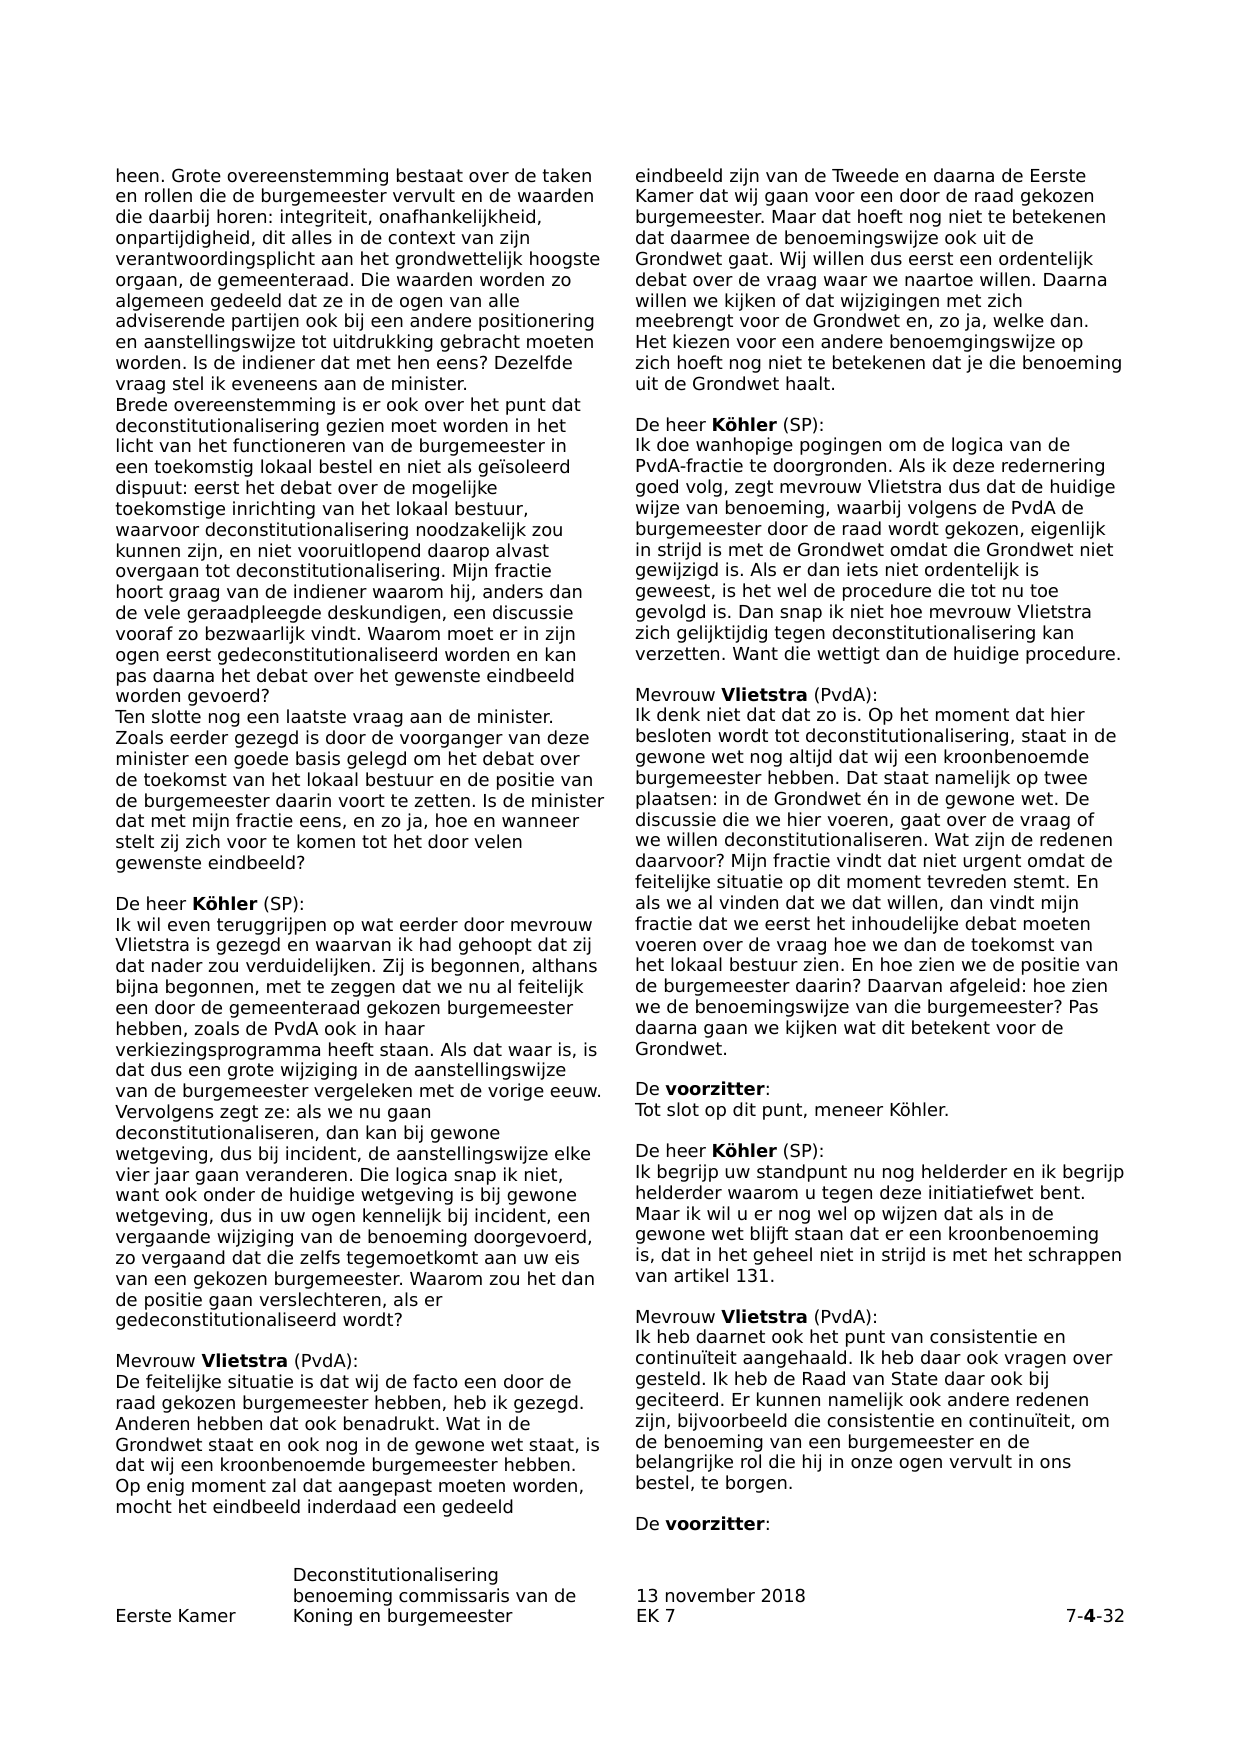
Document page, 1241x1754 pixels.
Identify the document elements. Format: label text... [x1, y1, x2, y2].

text Ten slotte nog een laatste vraag aan de minister. Zoals eerder gezegd is door de voorganger van deze minister een goede basis gelegd om het debat over de toekomst van het lokaal bestuur en de positie van de burgemeester daarin voort te zetten. Is de minister dat met mijn fractie eens, en zo ja, hoe en wanneer stelt zij zich voor te komen tot het door velen gewenste eindbeeld? [115, 707, 605, 874]
text Ik begrijp uw standpunt nu nog helderder en ik begrijp helderder waarom u tegen deze initiatiefwet bent. Maar ik wil u er nog wel op wijzen dat als in de gewone wet blijft staan dat er een kroonbenoeming is, dat in het geheel niet in strijd is met het schrappen van artikel 131. [635, 1162, 1125, 1287]
text Mevrouw Vlietstra (PvdA): [635, 1307, 1125, 1327]
text De feitelijke situatie is dat wij de facto een door de raad gekozen burgemeester hebben, heb ik gezegd. Anderen hebben dat ook benadrukt. Wat in de Grondwet staat en ook nog in de gewone wet staat, is dat wij een kroonbenoemde burgemeester hebben. Op enig moment zal dat aangepast moeten worden, mocht het eindbeeld inderdaad een gedeeld [115, 1372, 605, 1518]
text Mevrouw Vlietstra (PvdA): [115, 1351, 605, 1372]
text heen. Grote overeenstemming bestaat over de taken en rollen die de burgemeester vervult en de waarden die daarbij horen: integriteit, onafhankelijkheid, onpartijdigheid, dit alles in de context van zijn verantwoordingsplicht aan het grondwettelijk hoogste orgaan, de gemeenteraad. Die waarden worden zo algemeen gedeeld dat ze in de ogen van alle adviserende partijen ook bij een andere positionering en aanstellingswijze tot uitdrukking gebracht moeten worden. Is de indiener dat met hen eens? Dezelfde vraag stel ik eveneens aan de minister. [115, 165, 605, 394]
text Mevrouw Vlietstra (PvdA): [635, 684, 1125, 705]
text Ik doe wanhopige pogingen om de logica van de PvdA-fractie te doorgronden. Als ik deze redernering goed volg, zegt mevrouw Vlietstra dus dat de huidige wijze van benoeming, waarbij volgens de PvdA de burgemeester door de raad wordt gekozen, eigenlijk in strijd is met de Grondwet omdat die Grondwet niet gewijzigd is. Als er dan iets niet ordentelijk is geweest, is het wel de procedure die tot nu toe gevolgd is. Dan snap ik niet hoe mevrouw Vlietstra zich gelijktijdig tegen deconstitutionalisering kan verzetten. Want die wettigt dan de huidige procedure. [635, 435, 1125, 664]
text De heer Köhler (SP): [115, 894, 605, 914]
text De heer Köhler (SP): [635, 414, 1125, 435]
text De heer Köhler (SP): [635, 1141, 1125, 1162]
text De voorzitter: [635, 1079, 1125, 1100]
text Brede overeenstemming is er ook over het punt dat deconstitutionalisering gezien moet worden in het licht van het functioneren van de burgemeester in een toekomstig lokaal bestel en niet als geïsoleerd dispuut: eerst het debat over de mogelijke toekomstige inrichting van het lokaal bestuur, waarvoor deconstitutionalisering noodzakelijk zou kunnen zijn, en niet vooruitlopend daarop alvast overgaan tot deconstitutionalisering. Mijn fractie hoort graag van de indiener waarom hij, anders dan de vele geraadpleegde deskundigen, een discussie vooraf zo bezwaarlijk vindt. Waarom moet er in zijn ogen eerst gedeconstitutionaliseerd worden en kan pas daarna het debat over het gewenste eindbeeld worden gevoerd? [115, 394, 605, 707]
text Ik wil even teruggrijpen op wat eerder door mevrouw Vlietstra is gezegd en waarvan ik had gehoopt dat zij dat nader zou verduidelijken. Zij is begonnen, althans bijna begonnen, met te zeggen dat we nu al feitelijk een door de gemeenteraad gekozen burgemeester hebben, zoals de PvdA ook in haar verkiezingsprogramma heeft staan. Als dat waar is, is dat dus een grote wijziging in de aanstellingswijze van de burgemeester vergeleken met de vorige eeuw. Vervolgens zegt ze: als we nu gaan deconstitutionaliseren, dan kan bij gewone wetgeving, dus bij incident, de aanstellingswijze elke vier jaar gaan veranderen. Die logica snap ik niet, want ook onder de huidige wetgeving is bij gewone wetgeving, dus in uw ogen kennelijk bij incident, een vergaande wijziging van de benoeming doorgevoerd, zo vergaand dat die zelfs tegemoetkomt aan uw eis van een gekozen burgemeester. Waarom zou het dan de positie gaan verslechteren, als er gedeconstitutionaliseerd wordt? [115, 914, 605, 1331]
text eindbeeld zijn van de Tweede en daarna de Eerste Kamer dat wij gaan voor een door de raad gekozen burgemeester. Maar dat hoeft nog niet te betekenen dat daarmee de benoemingswijze ook uit de Grondwet gaat. Wij willen dus eerst een ordentelijk debat over de vraag waar we naartoe willen. Daarna willen we kijken of dat wijzigingen met zich meebrengt voor de Grondwet en, zo ja, welke dan. Het kiezen voor een andere benoemgingswijze op zich hoeft nog niet te betekenen dat je die benoeming uit de Grondwet haalt. [635, 165, 1125, 394]
text Ik heb daarnet ook het punt van consistentie en continuïteit aangehaald. Ik heb daar ook vragen over gesteld. Ik heb de Raad van State daar ook bij geciteerd. Er kunnen namelijk ook andere redenen zijn, bijvoorbeeld die consistentie en continuïteit, om de benoeming van een burgemeester en de belangrijke rol die hij in onze ogen vervult in ons bestel, te borgen. [635, 1327, 1125, 1494]
text Ik denk niet dat dat zo is. Op het moment dat hier besloten wordt tot deconstitutionalisering, staat in de gewone wet nog altijd dat wij een kroonbenoemde burgemeester hebben. Dat staat namelijk op twee plaatsen: in de Grondwet én in de gewone wet. De discussie die we hier voeren, gaat over de vraag of we willen deconstitutionaliseren. Wat zijn de redenen daarvoor? Mijn fractie vindt dat niet urgent omdat de feitelijke situatie op dit moment tevreden stemt. En als we al vinden dat we dat willen, dan vindt mijn fractie dat we eerst het inhoudelijke debat moeten voeren over de vraag hoe we dan de toekomst van het lokaal bestuur zien. En hoe zien we de positie van de burgemeester daarin? Daarvan afgeleid: hoe zien we de benoemingswijze van die burgemeester? Pas daarna gaan we kijken wat dit betekent voor de Grondwet. [635, 705, 1125, 1059]
text Tot slot op dit punt, meneer Köhler. [635, 1100, 1125, 1121]
text De voorzitter: [635, 1514, 1125, 1535]
